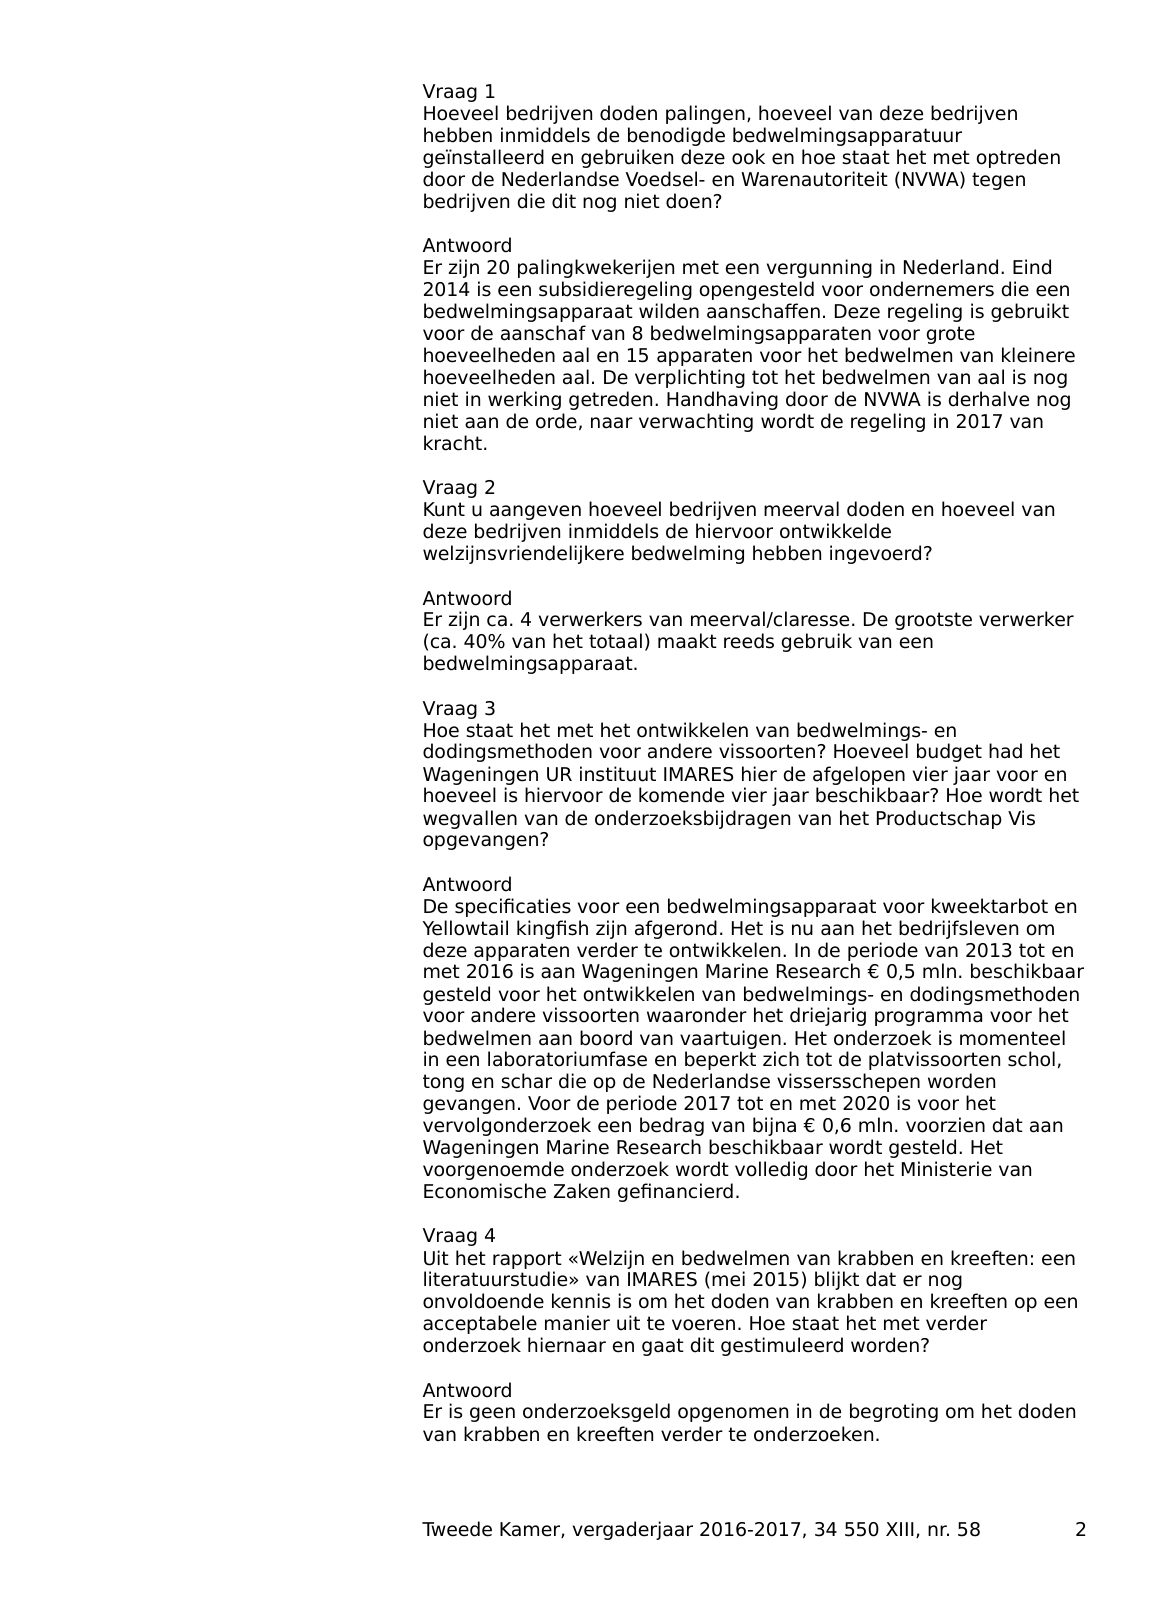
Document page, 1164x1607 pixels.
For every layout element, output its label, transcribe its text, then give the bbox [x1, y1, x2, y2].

text Antwoord [422, 235, 1087, 257]
text Antwoord [422, 587, 1087, 609]
text Uit het rapport «Welzijn en bedwelmen van krabben en kreeften: een literatuurstudie» van IMARES (mei 2015) blijkt dat er nog onvoldoende kennis is om het doden van krabben en kreeften op een acceptabele manier uit te voeren. Hoe staat het met verder onderzoek hiernaar en gaat dit gestimuleerd worden? [422, 1247, 1087, 1357]
text Vraag 1 [422, 81, 1087, 103]
text Vraag 4 [422, 1225, 1087, 1247]
text Er zijn 20 palingkwekerijen met een vergunning in Nederland. Eind 2014 is een subsidieregeling opengesteld voor ondernemers die een bedwelmingsapparaat wilden aanschaffen. Deze regeling is gebruikt voor de aanschaf van 8 bedwelmingsapparaten voor grote hoeveelheden aal en 15 apparaten voor het bedwelmen van kleinere hoeveelheden aal. De verplichting tot het bedwelmen van aal is nog niet in werking getreden. Handhaving door de NVWA is derhalve nog niet aan de orde, naar verwachting wordt de regeling in 2017 van kracht. [422, 257, 1087, 455]
text Hoe staat het met het ontwikkelen van bedwelmings- en dodingsmethoden voor andere vissoorten? Hoeveel budget had het Wageningen UR instituut IMARES hier de afgelopen vier jaar voor en hoeveel is hiervoor de komende vier jaar beschikbaar? Hoe wordt het wegvallen van de onderzoeksbijdragen van het Productschap Vis opgevangen? [422, 719, 1087, 851]
text Antwoord [422, 1379, 1087, 1401]
text De specificaties voor een bedwelmingsapparaat voor kweektarbot en Yellowtail kingfish zijn afgerond. Het is nu aan het bedrijfsleven om deze apparaten verder te ontwikkelen. In de periode van 2013 tot en met 2016 is aan Wageningen Marine Research € 0,5 mln. beschikbaar gesteld voor het ontwikkelen van bedwelmings- en dodingsmethoden voor andere vissoorten waaronder het driejarig programma voor het bedwelmen aan boord van vaartuigen. Het onderzoek is momenteel in een laboratoriumfase en beperkt zich tot de platvissoorten schol, tong en schar die op de Nederlandse vissersschepen worden gevangen. Voor de periode 2017 tot en met 2020 is voor het vervolgonderzoek een bedrag van bijna € 0,6 mln. voorzien dat aan Wageningen Marine Research beschikbaar wordt gesteld. Het voorgenoemde onderzoek wordt volledig door het Ministerie van Economische Zaken gefinancierd. [422, 896, 1087, 1203]
text Hoeveel bedrijven doden palingen, hoeveel van deze bedrijven hebben inmiddels de benodigde bedwelmingsapparatuur geïnstalleerd en gebruiken deze ook en hoe staat het met optreden door de Nederlandse Voedsel- en Warenautoriteit (NVWA) tegen bedrijven die dit nog niet doen? [422, 103, 1087, 213]
text Vraag 3 [422, 697, 1087, 719]
text Er is geen onderzoeksgeld opgenomen in de begroting om het doden van krabben en kreeften verder te onderzoeken. [422, 1401, 1087, 1445]
text Antwoord [422, 873, 1087, 896]
text Vraag 2 [422, 477, 1087, 499]
text Kunt u aangeven hoeveel bedrijven meerval doden en hoeveel van deze bedrijven inmiddels de hiervoor ontwikkelde welzijnsvriendelijkere bedwelming hebben ingevoerd? [422, 499, 1087, 565]
text Er zijn ca. 4 verwerkers van meerval/claresse. De grootste verwerker (ca. 40% van het totaal) maakt reeds gebruik van een bedwelmingsapparaat. [422, 609, 1087, 675]
